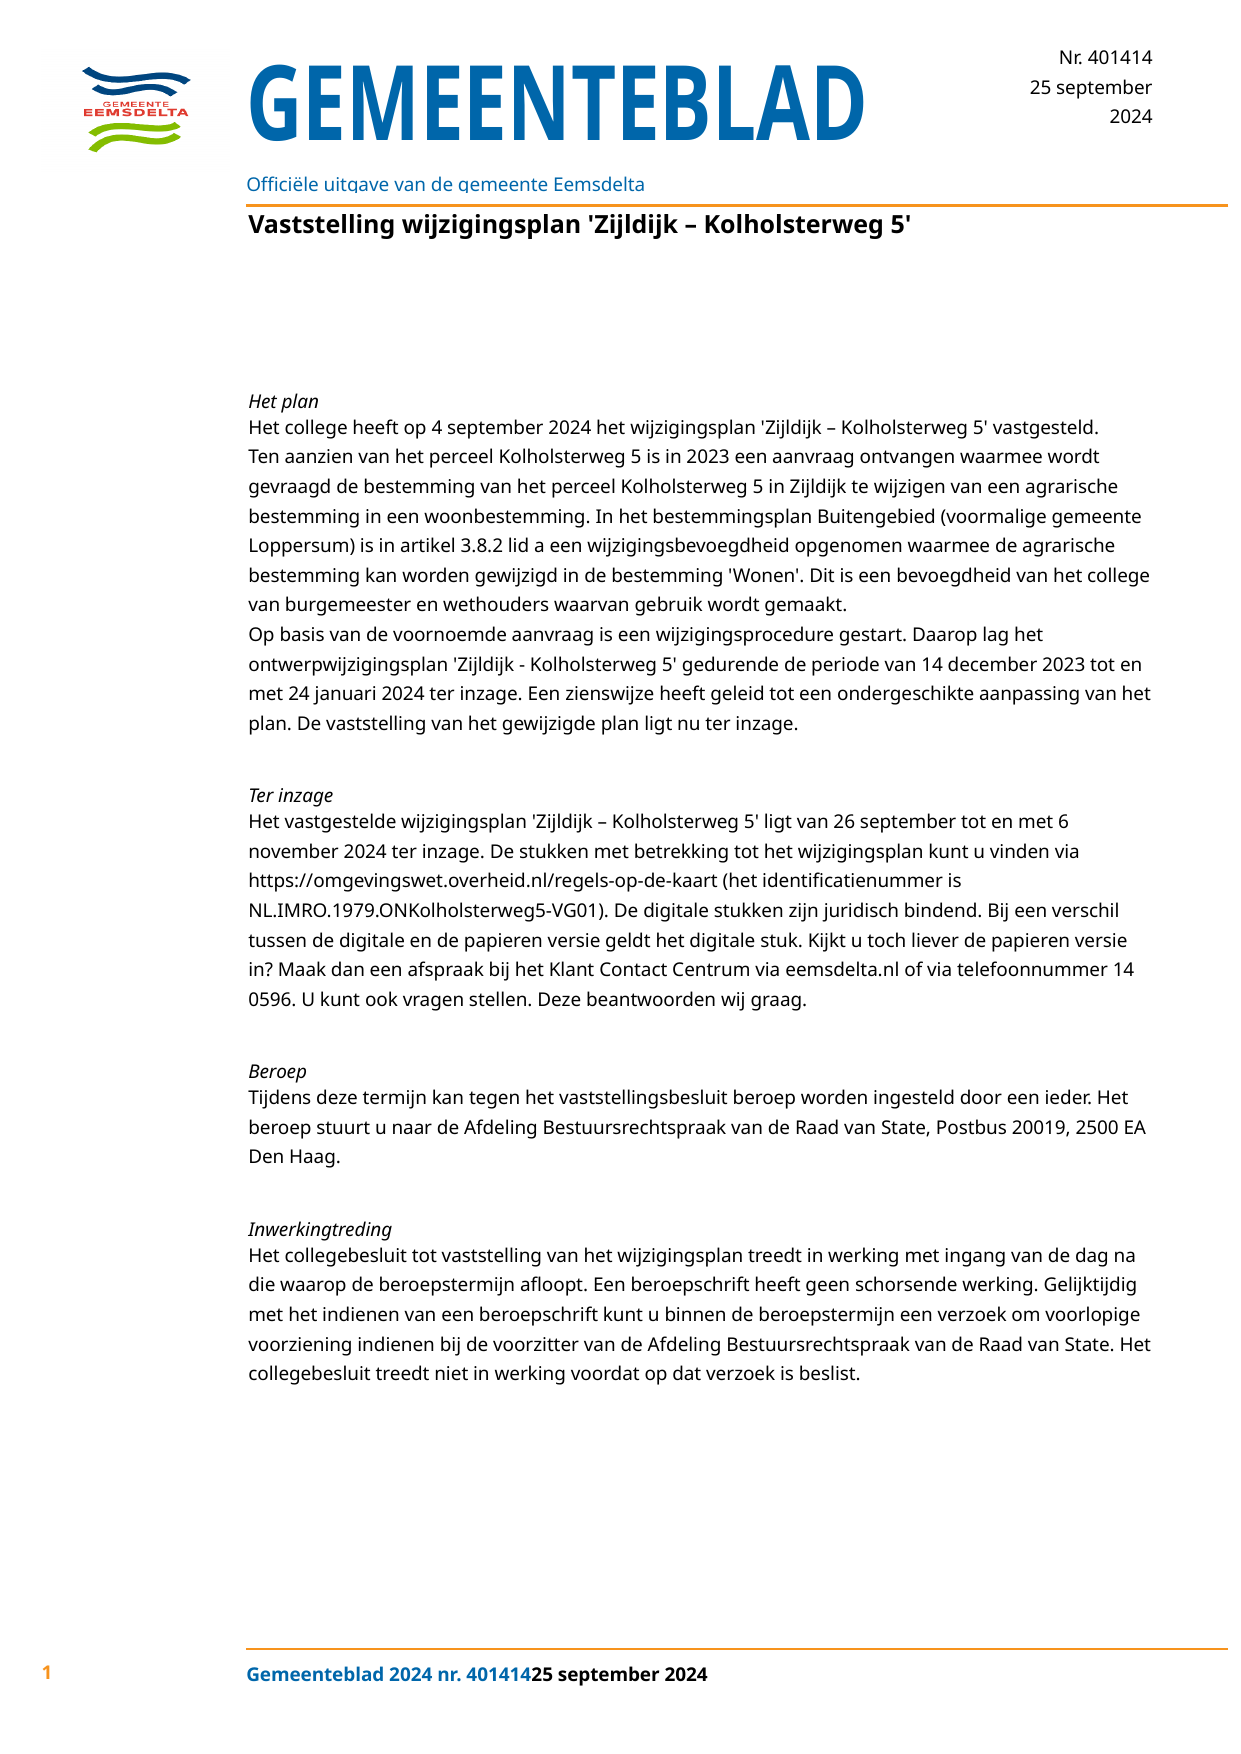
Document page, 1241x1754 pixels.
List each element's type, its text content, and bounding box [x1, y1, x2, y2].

text Op basis van de voornoemde aanvraag is een wijzigingsprocedure gestart. Daarop lag het ontwerpwijzigingsplan 'Zijldijk - Kolholsterweg 5' gedurende de periode van 14 december 2023 tot en met 24 januari 2024 ter inzage. Een zienswijze heeft geleid tot een ondergeschikte aanpassing van het plan. De vaststelling van het gewijzigde plan ligt nu ter inzage. [248, 621, 1152, 736]
text Ter inzage [248, 783, 1152, 808]
text Inwerkingtreding [248, 1216, 1152, 1242]
picture [41, 47, 231, 172]
text Het plan [248, 388, 1152, 414]
text Tijdens deze termijn kan tegen het vaststellingsbesluit beroep worden ingesteld door een ieder. Het beroep stuurt u naar de Afdeling Bestuursrechtspraak van de Raad van State, Postbus 20019, 2500 EA Den Haag. [248, 1084, 1152, 1169]
text Ten aanzien van het perceel Kolholsterweg 5 is in 2023 een aanvraag ontvangen waarmee wordt gevraagd de bestemming van het perceel Kolholsterweg 5 in Zijldijk te wijzigen van een agrarische bestemming in een woonbestemming. In het bestemmingsplan Buitengebied (voormalige gemeente Loppersum) is in artikel 3.8.2 lid a een wijzigingsbevoegdheid opgenomen waarmee de agrarische bestemming kan worden gewijzigd in de bestemming 'Wonen'. Dit is een bevoegdheid van het college van burgemeester en wethouders waarvan gebruik wordt gemaakt. [248, 444, 1152, 617]
text Vaststelling wijzigingsplan 'Zijldijk – Kolholsterweg 5' [248, 207, 1152, 241]
text Beroep [248, 1059, 1152, 1084]
text Het college heeft op 4 september 2024 het wijzigingsplan 'Zijldijk – Kolholsterweg 5' vastgesteld. [248, 414, 1152, 440]
text Het vastgestelde wijzigingsplan 'Zijldijk – Kolholsterweg 5' ligt van 26 september tot en met 6 november 2024 ter inzage. De stukken met betrekking tot het wijzigingsplan kunt u vinden via https://omgevingswet.overheid.nl/regels-op-de-kaart (het identificatienummer is NL.IMRO.1979.ONKolholsterweg5-VG01). De digitale stukken zijn juridisch bindend. Bij een verschil tussen de digitale en de papieren versie geldt het digitale stuk. Kijkt u toch liever de papieren versie in? Maak dan een afspraak bij het Klant Contact Centrum via eemsdelta.nl of via telefoonnummer 14 0596. U kunt ook vragen stellen. Deze beantwoorden wij graag. [248, 808, 1152, 1012]
text Het collegebesluit tot vaststelling van het wijzigingsplan treedt in werking met ingang van de dag na die waarop de beroepstermijn afloopt. Een beroepschrift heeft geen schorsende werking. Gelijktijdig met het indienen van een beroepschrift kunt u binnen de beroepstermijn een verzoek om voorlopige voorziening indienen bij de voorzitter van de Afdeling Bestuursrechtspraak van de Raad van State. Het collegebesluit treedt niet in werking voordat op dat verzoek is beslist. [248, 1242, 1152, 1386]
